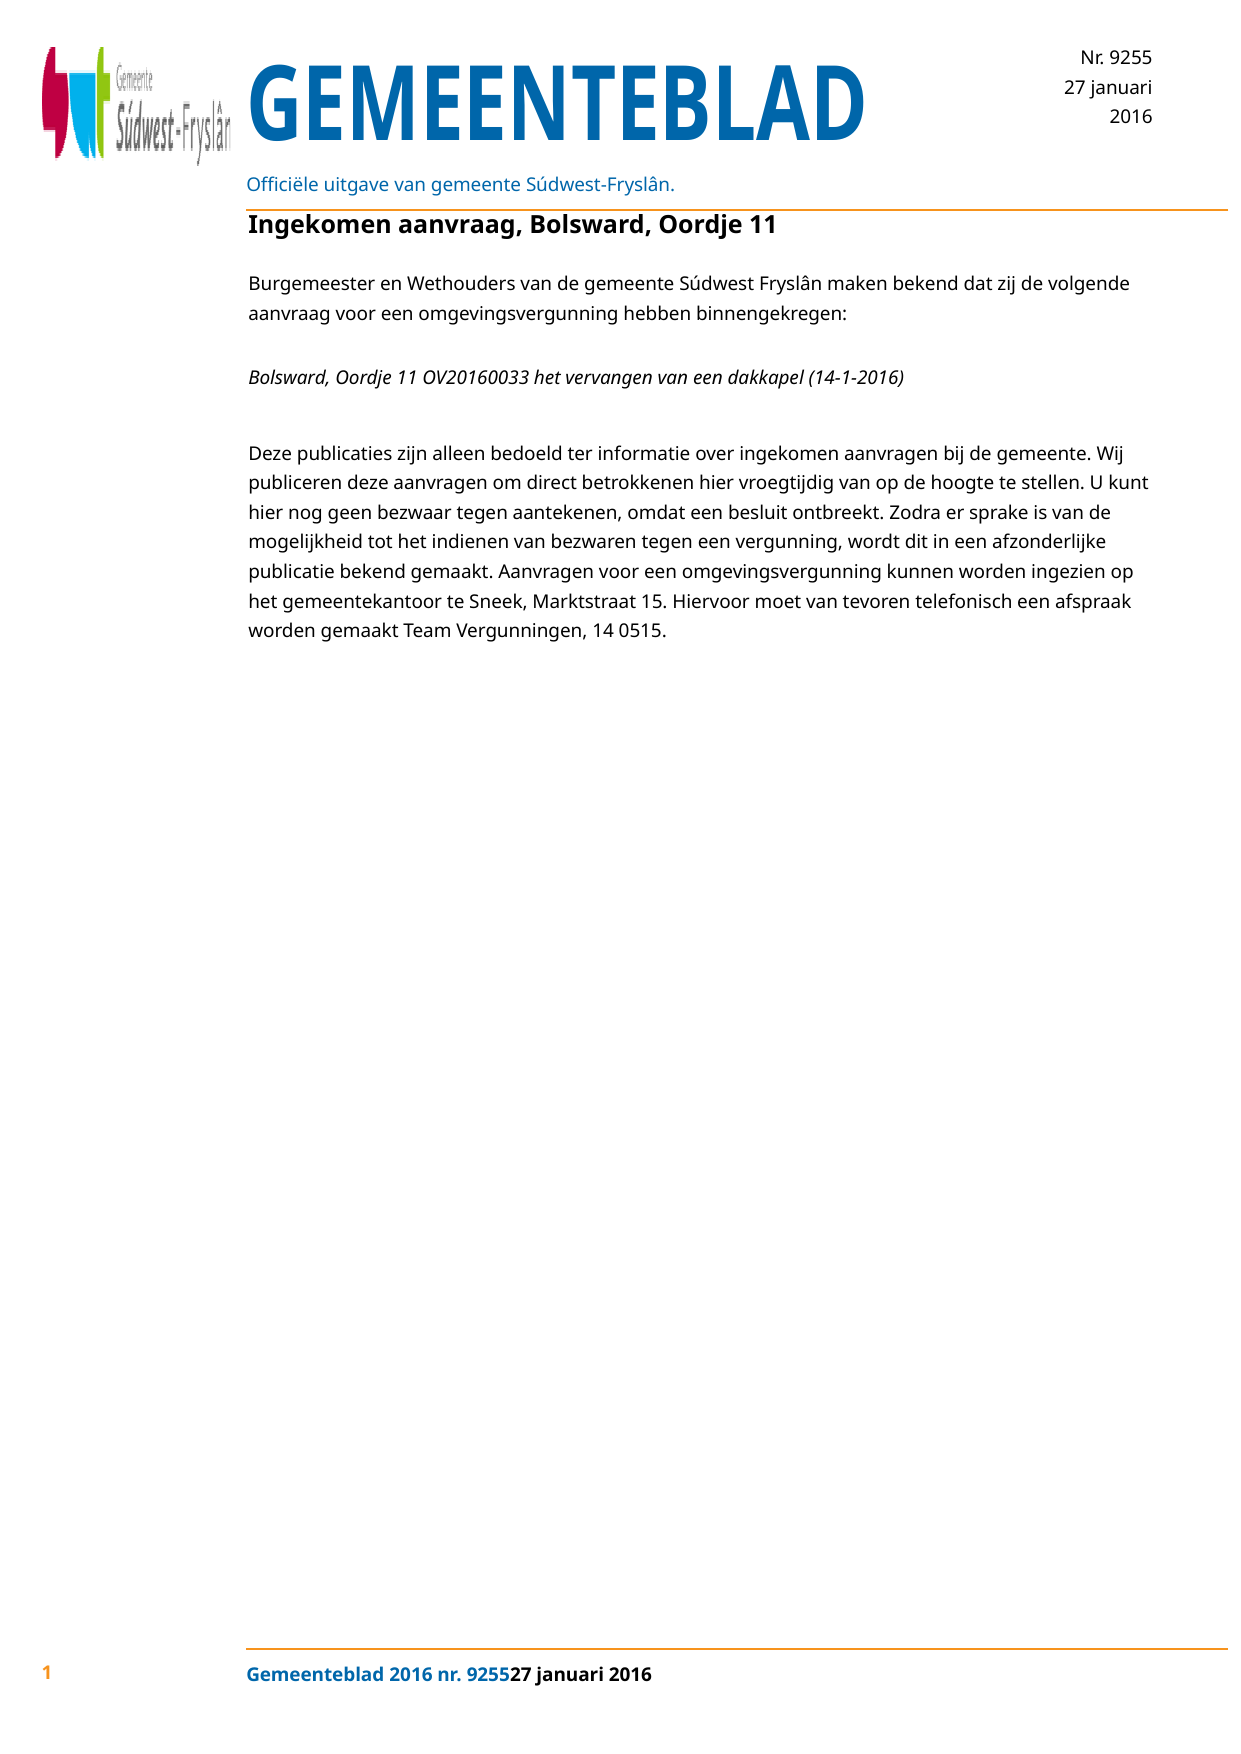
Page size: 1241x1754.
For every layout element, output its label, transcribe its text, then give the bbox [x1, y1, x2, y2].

text Burgemeester en Wethouders van de gemeente Súdwest Fryslân maken bekend dat zij de volgende aanvraag voor een omgevingsvergunning hebben binnengekregen: [248, 270, 1152, 326]
picture [41, 47, 231, 172]
text Ingekomen aanvraag, Bolsward, Oordje 11 [248, 211, 1152, 241]
text Deze publicaties zijn alleen bedoeld ter informatie over ingekomen aanvragen bij de gemeente. Wij publiceren deze aanvragen om direct betrokkenen hier vroegtijdig van op de hoogte te stellen. U kunt hier nog geen bezwaar tegen aantekenen, omdat een besluit ontbreekt. Zodra er sprake is van de mogelijkheid tot het indienen van bezwaren tegen een vergunning, wordt dit in een afzonderlijke publicatie bekend gemaakt. Aanvragen voor een omgevingsvergunning kunnen worden ingezien op het gemeentekantoor te Sneek, Marktstraat 15. Hiervoor moet van tevoren telefonisch een afspraak worden gemaakt Team Vergunningen, 14 0515. [248, 440, 1152, 643]
text Bolsward, Oordje 11 OV20160033 het vervangen van een dakkapel (14-1-2016) [248, 364, 1152, 389]
